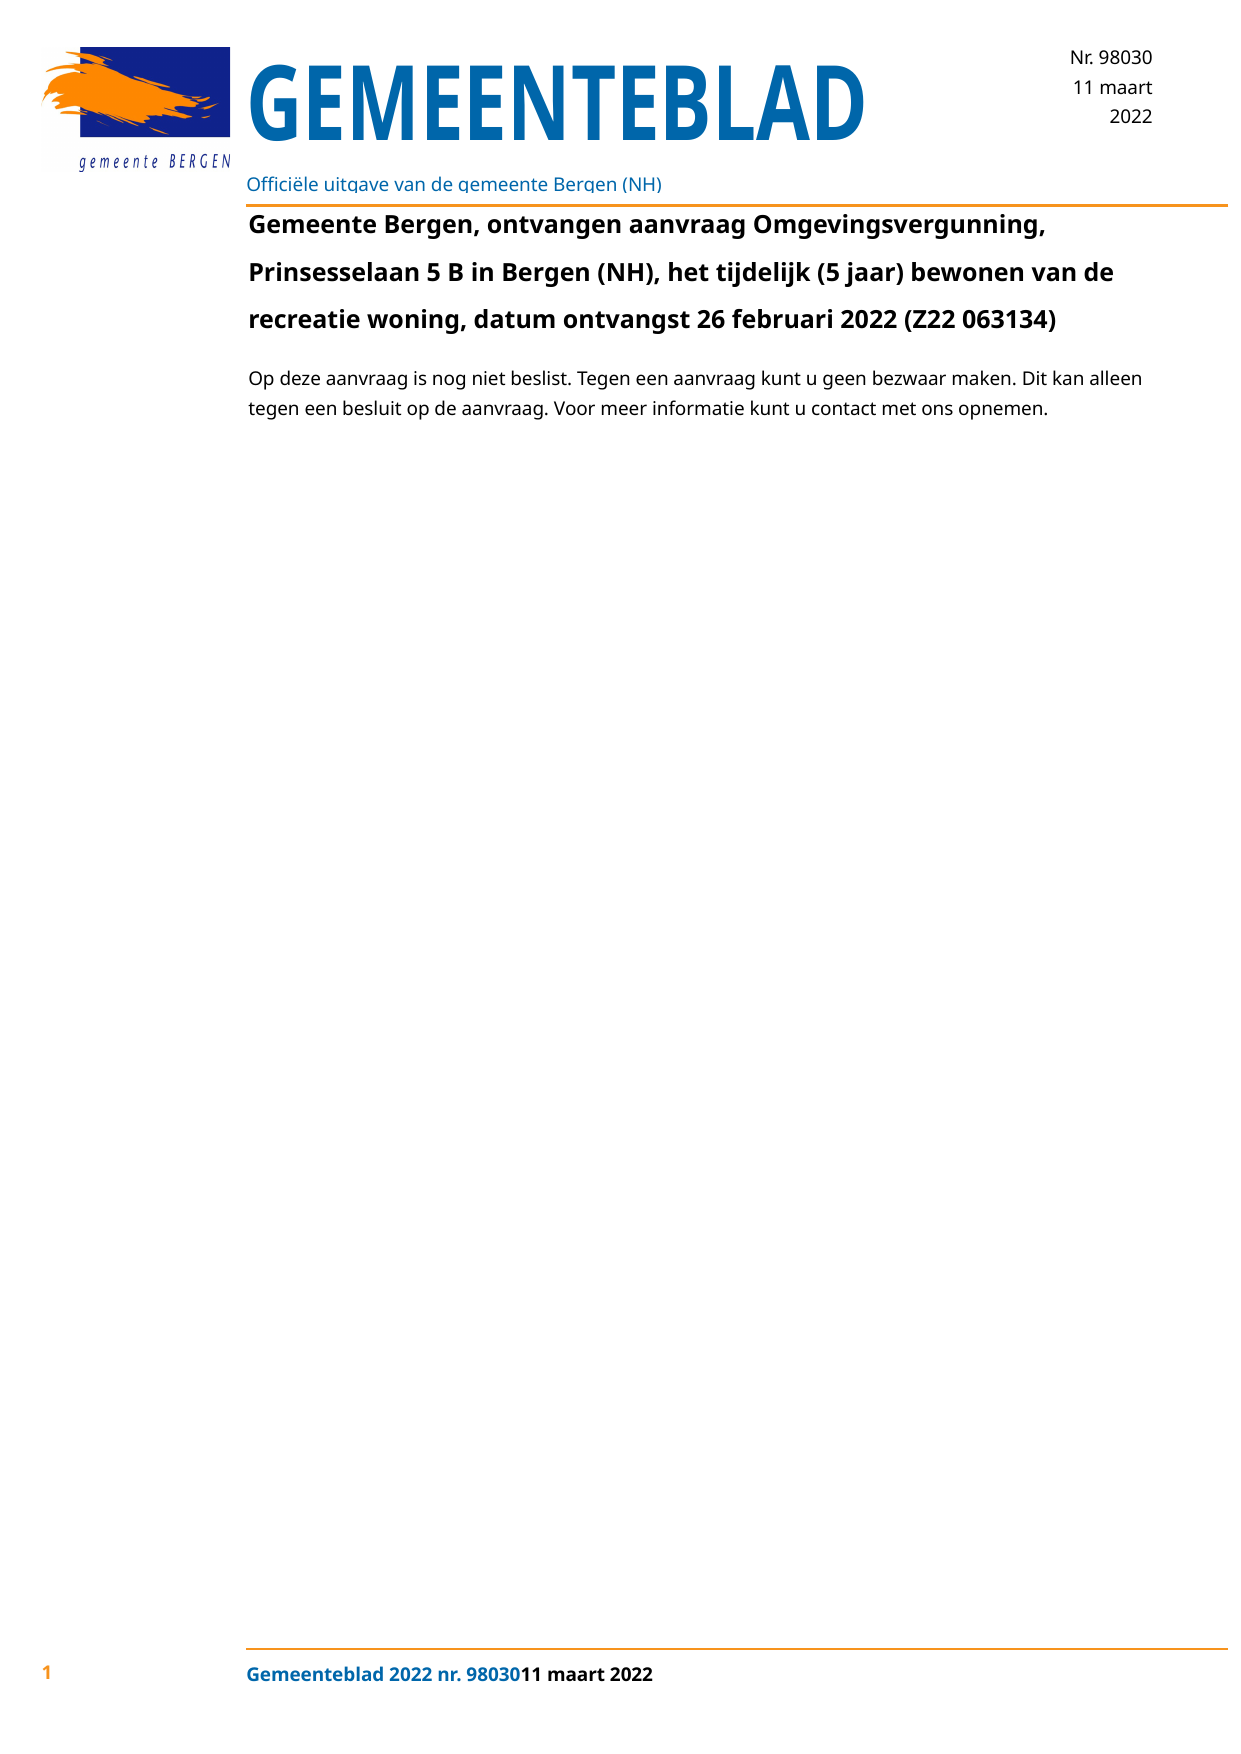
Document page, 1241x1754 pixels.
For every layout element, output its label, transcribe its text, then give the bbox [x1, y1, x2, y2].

text Gemeente Bergen, ontvangen aanvraag Omgevingsvergunning, Prinsesselaan 5 B in Bergen (NH), het tijdelijk (5 jaar) bewonen van de recreatie woning, datum ontvangst 26 februari 2022 (Z22 063134) [248, 207, 1152, 336]
text Op deze aanvraag is nog niet beslist. Tegen een aanvraag kunt u geen bezwaar maken. Dit kan alleen tegen een besluit op de aanvraag. Voor meer informatie kunt u contact met ons opnemen. [248, 366, 1152, 421]
picture [41, 47, 231, 172]
